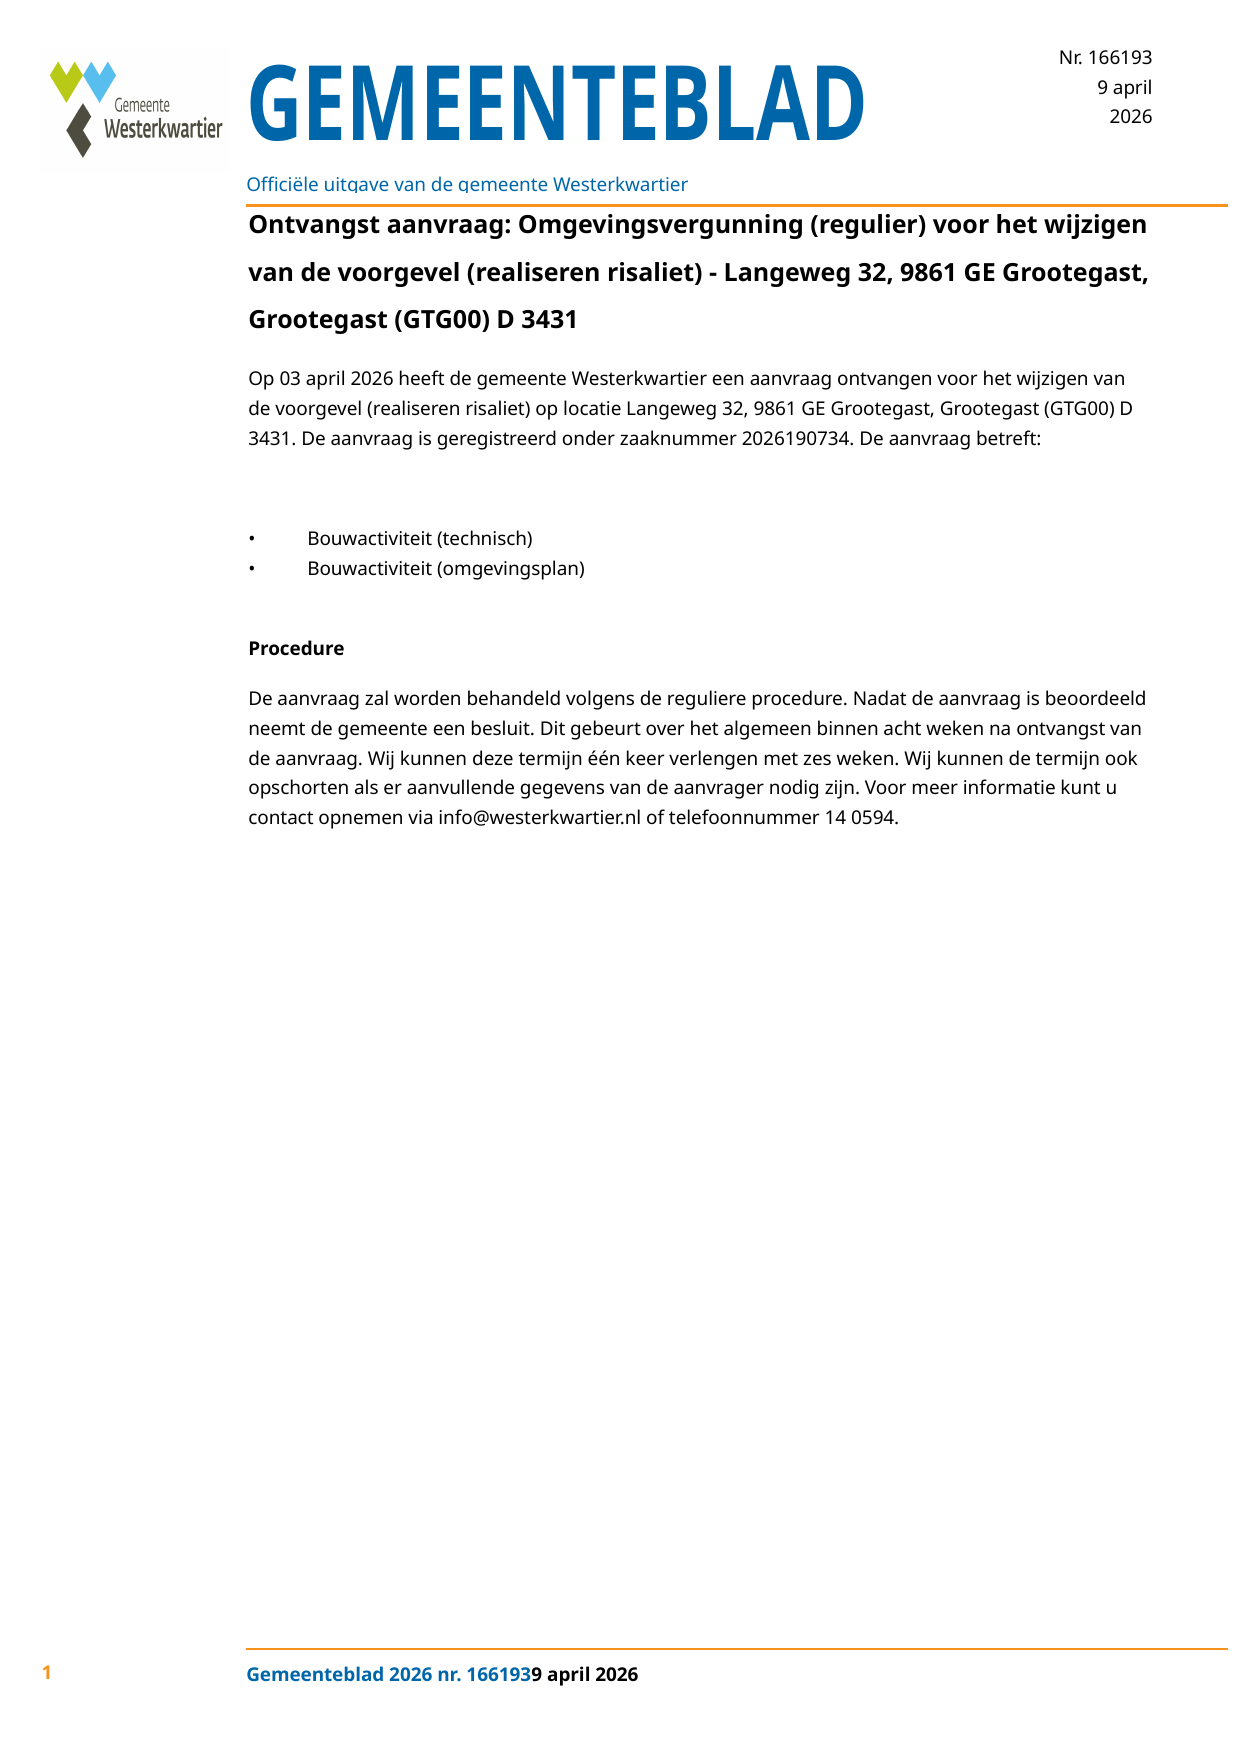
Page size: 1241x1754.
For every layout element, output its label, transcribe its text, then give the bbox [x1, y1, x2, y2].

text De aanvraag zal worden behandeld volgens de reguliere procedure. Nadat de aanvraag is beoordeeld neemt de gemeente een besluit. Dit gebeurt over het algemeen binnen acht weken na ontvangst van de aanvraag. Wij kunnen deze termijn één keer verlengen met zes weken. Wij kunnen de termijn ook opschorten als er aanvullende gegevens van de aanvrager nodig zijn. Voor meer informatie kunt u contact opnemen via info@westerkwartier.nl of telefoonnummer 14 0594. [248, 686, 1152, 829]
list Bouwactiviteit (omgevingsplan) [248, 555, 1152, 581]
picture [41, 47, 231, 172]
text Procedure [248, 635, 1152, 661]
list Bouwactiviteit (technisch) [248, 526, 1152, 551]
text Op 03 april 2026 heeft de gemeente Westerkwartier een aanvraag ontvangen voor het wijzigen van de voorgevel (realiseren risaliet) op locatie Langeweg 32, 9861 GE Grootegast, Grootegast (GTG00) D 3431. De aanvraag is geregistreerd onder zaaknummer 2026190734. De aanvraag betreft: [248, 366, 1152, 450]
text Ontvangst aanvraag: Omgevingsvergunning (regulier) voor het wijzigen van de voorgevel (realiseren risaliet) - Langeweg 32, 9861 GE Grootegast, Grootegast (GTG00) D 3431 [248, 207, 1152, 336]
